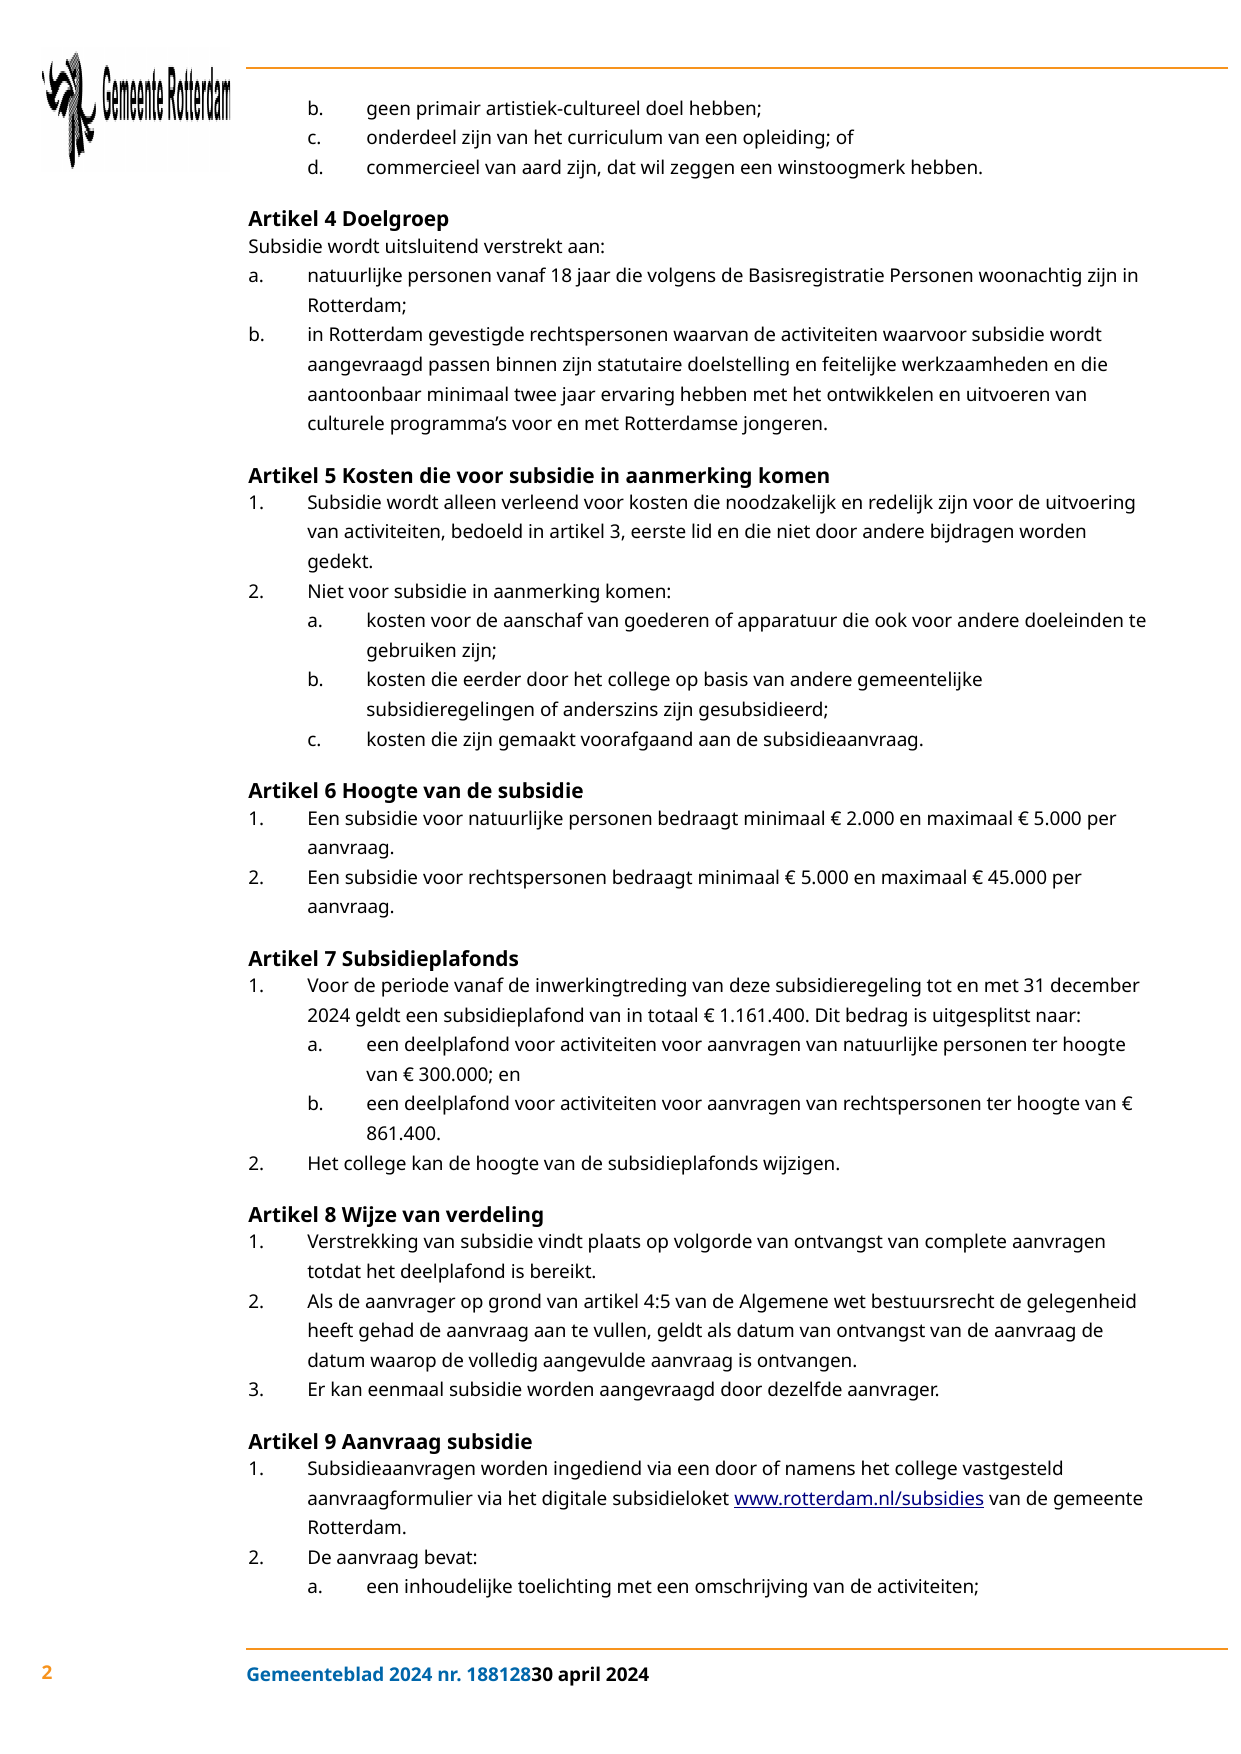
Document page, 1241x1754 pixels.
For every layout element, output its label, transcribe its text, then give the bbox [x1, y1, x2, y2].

picture [41, 47, 231, 172]
list De aanvraag bevat: [248, 1544, 1152, 1570]
list Als de aanvrager op grond van artikel 4:5 van de Algemene wet bestuursrecht de gelegenheid heeft gehad de aanvraag aan te vullen, geldt als datum van ontvangst van de aanvraag de datum waarop de volledig aangevulde aanvraag is ontvangen. [248, 1288, 1152, 1373]
text Artikel 7 Subsidieplafonds [248, 944, 1152, 972]
list Verstrekking van subsidie vindt plaats op volgorde van ontvangst van complete aanvragen totdat het deelplafond is bereikt. [248, 1229, 1152, 1284]
list commercieel van aard zijn, dat wil zeggen een winstoogmerk hebben. [307, 154, 1152, 180]
list Voor de periode vanaf de inwerkingtreding van deze subsidieregeling tot en met 31 december 2024 geldt een subsidieplafond van in totaal € 1.161.400. Dit bedrag is uitgesplitst naar: [248, 972, 1152, 1028]
list Subsidieaanvragen worden ingediend via een door of namens het college vastgesteld aanvraagformulier via het digitale subsidieloket www.rotterdam.nl/subsidies van de gemeente Rotterdam. [248, 1455, 1152, 1540]
list kosten die zijn gemaakt voorafgaand aan de subsidieaanvraag. [307, 726, 1152, 752]
list een deelplafond voor activiteiten voor aanvragen van natuurlijke personen ter hoogte van € 300.000; en [307, 1031, 1152, 1087]
list Een subsidie voor rechtspersonen bedraagt minimaal € 5.000 en maximaal € 45.000 per aanvraag. [248, 864, 1152, 919]
list een inhoudelijke toelichting met een omschrijving van de activiteiten; [307, 1574, 1152, 1599]
text Artikel 6 Hoogte van de subsidie [248, 776, 1152, 805]
text Subsidie wordt uitsluitend verstrekt aan: [248, 233, 1152, 258]
list Het college kan de hoogte van de subsidieplafonds wijzigen. [248, 1150, 1152, 1176]
text Artikel 5 Kosten die voor subsidie in aanmerking komen [248, 461, 1152, 489]
list kosten die eerder door het college op basis van andere gemeentelijke subsidieregelingen of anderszins zijn gesubsidieerd; [307, 667, 1152, 722]
list Er kan eenmaal subsidie worden aangevraagd door dezelfde aanvrager. [248, 1377, 1152, 1402]
list een deelplafond voor activiteiten voor aanvragen van rechtspersonen ter hoogte van € 861.400. [307, 1091, 1152, 1146]
list natuurlijke personen vanaf 18 jaar die volgens de Basisregistratie Personen woonachtig zijn in Rotterdam; [248, 262, 1152, 318]
text Artikel 8 Wijze van verdeling [248, 1200, 1152, 1229]
list kosten voor de aanschaf van goederen of apparatuur die ook voor andere doeleinden te gebruiken zijn; [307, 607, 1152, 663]
list geen primair artistiek-cultureel doel hebben; [307, 95, 1152, 121]
text Artikel 4 Doelgroep [248, 204, 1152, 233]
list Een subsidie voor natuurlijke personen bedraagt minimaal € 2.000 en maximaal € 5.000 per aanvraag. [248, 805, 1152, 860]
list in Rotterdam gevestigde rechtspersonen waarvan de activiteiten waarvoor subsidie wordt aangevraagd passen binnen zijn statutaire doelstelling en feitelijke werkzaamheden en die aantoonbaar minimaal twee jaar ervaring hebben met het ontwikkelen en uitvoeren van culturele programma’s voor en met Rotterdamse jongeren. [248, 322, 1152, 436]
list Niet voor subsidie in aanmerking komen: [248, 578, 1152, 604]
list Subsidie wordt alleen verleend voor kosten die noodzakelijk en redelijk zijn voor de uitvoering van activiteiten, bedoeld in artikel 3, eerste lid en die niet door andere bijdragen worden gedekt. [248, 489, 1152, 574]
list onderdeel zijn van het curriculum van een opleiding; of [307, 124, 1152, 150]
text Artikel 9 Aanvraag subsidie [248, 1427, 1152, 1455]
